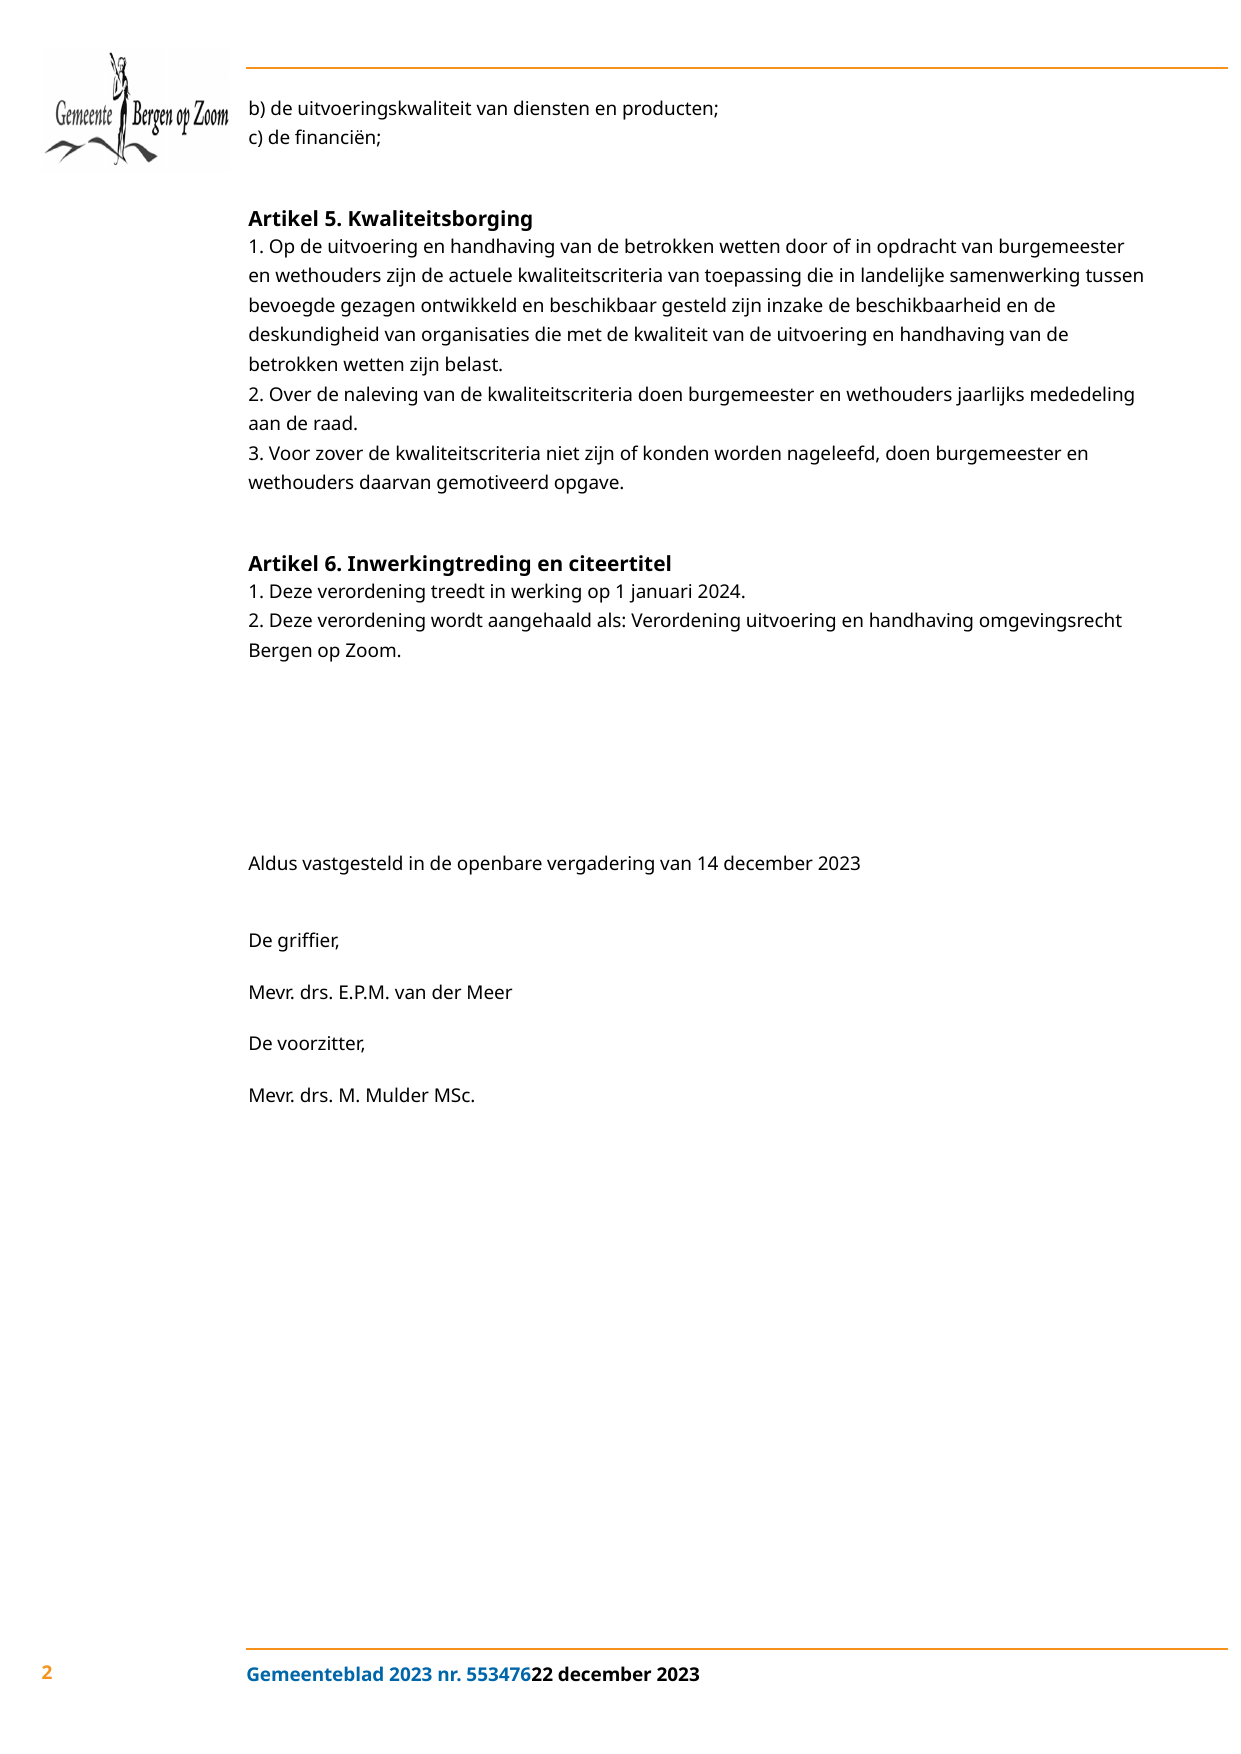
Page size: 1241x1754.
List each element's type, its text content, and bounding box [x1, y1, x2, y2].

text Artikel 6. Inwerkingtreding en citeertitel [248, 549, 1152, 578]
text 3. Voor zover de kwaliteitscriteria niet zijn of konden worden nageleefd, doen burgemeester en wethouders daarvan gemotiveerd opgave. [248, 440, 1152, 495]
text Mevr. drs. M. Mulder MSc. [248, 1082, 1152, 1108]
text 1. Deze verordening treedt in werking op 1 januari 2024. [248, 578, 1152, 604]
text De voorzitter, [248, 1030, 1152, 1056]
text 2. Deze verordening wordt aangehaald als: Verordening uitvoering en handhaving omgevingsrecht Bergen op Zoom. [248, 607, 1152, 663]
picture [41, 47, 231, 172]
text Mevr. drs. E.P.M. van der Meer [248, 979, 1152, 1005]
text c) de financiën; [248, 124, 1152, 150]
text Artikel 5. Kwaliteitsborging [248, 204, 1152, 233]
text De griffier, [248, 927, 1152, 953]
text b) de uitvoeringskwaliteit van diensten en producten; [248, 95, 1152, 121]
text Aldus vastgesteld in de openbare vergadering van 14 december 2023 [248, 850, 1152, 876]
text 1. Op de uitvoering en handhaving van de betrokken wetten door of in opdracht van burgemeester en wethouders zijn de actuele kwaliteitscriteria van toepassing die in landelijke samenwerking tussen bevoegde gezagen ontwikkeld en beschikbaar gesteld zijn inzake de beschikbaarheid en de deskundigheid van organisaties die met de kwaliteit van de uitvoering en handhaving van de betrokken wetten zijn belast. [248, 233, 1152, 377]
text 2. Over de naleving van de kwaliteitscriteria doen burgemeester en wethouders jaarlijks mededeling aan de raad. [248, 381, 1152, 436]
